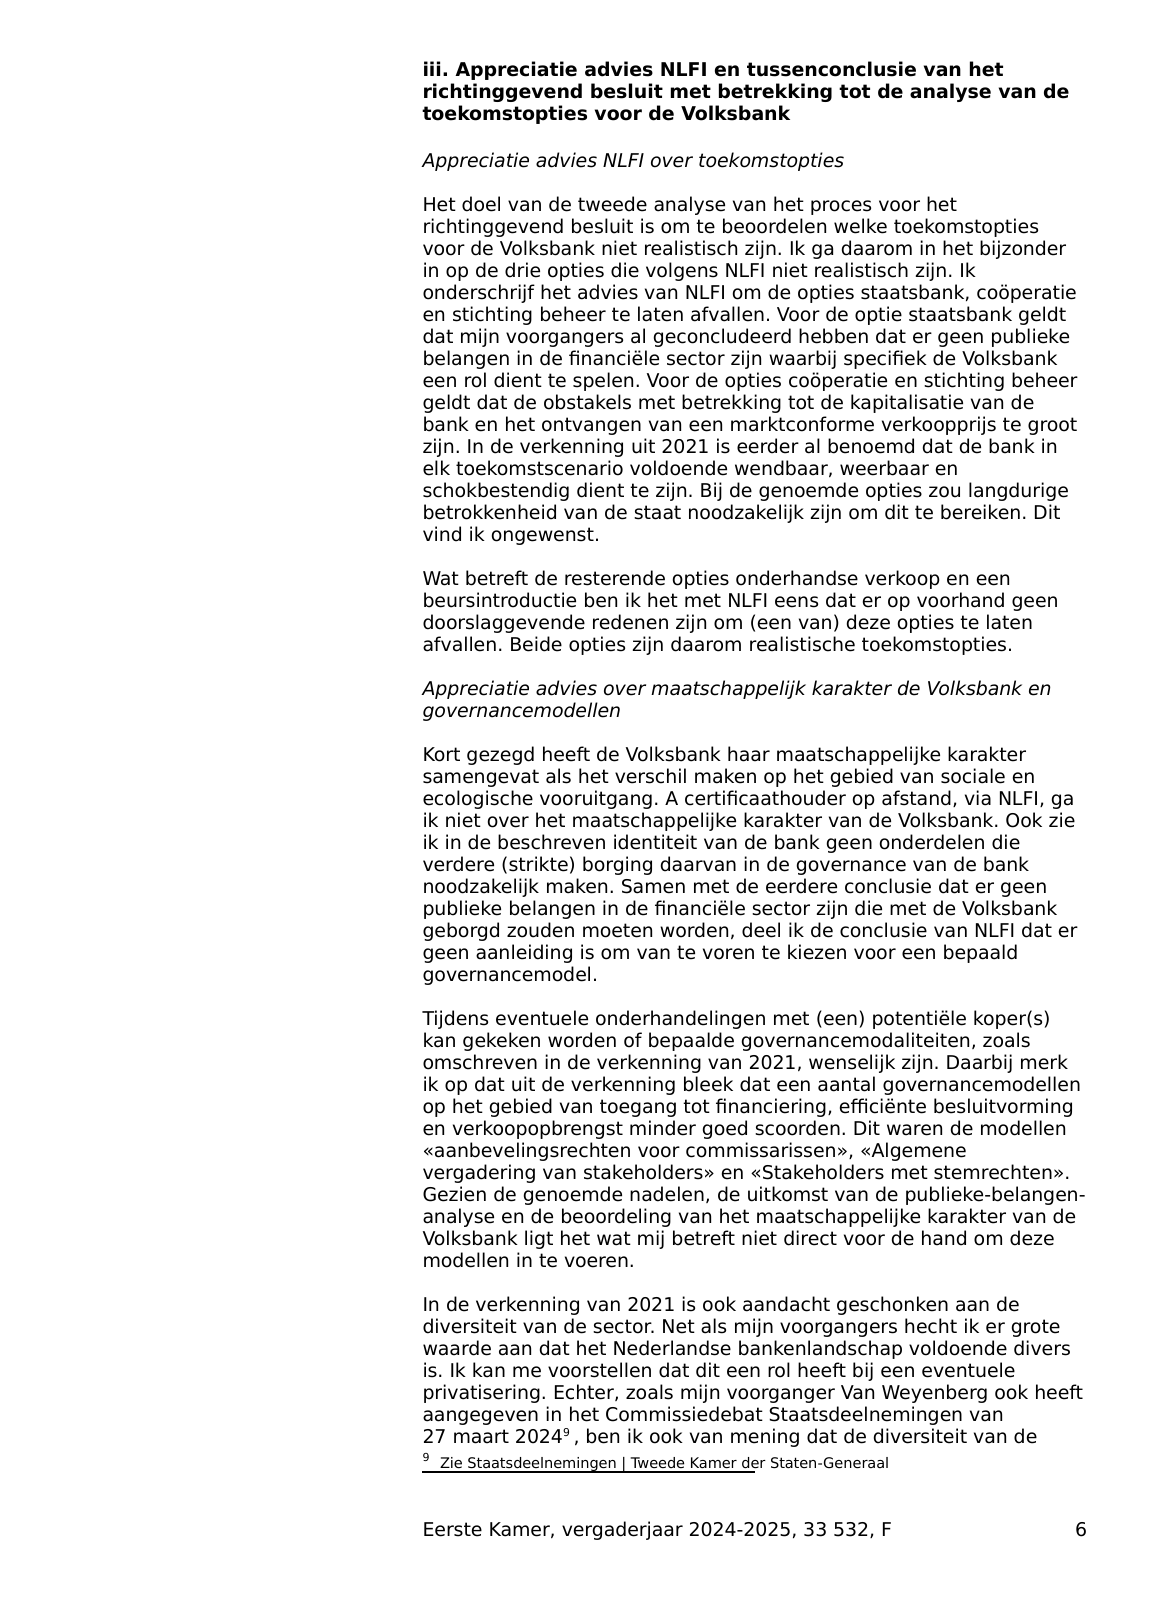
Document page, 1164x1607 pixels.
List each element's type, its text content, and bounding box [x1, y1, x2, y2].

subtitle Appreciatie advies over maatschappelijk karakter de Volksbank en governancemodellen [422, 678, 1087, 722]
text Kort gezegd heeft de Volksbank haar maatschappelijke karakter samengevat als het verschil maken op het gebied van sociale en ecologische vooruitgang. A certificaathouder op afstand, via NLFI, ga ik niet over het maatschappelijke karakter van de Volksbank. Ook zie ik in de beschreven identiteit van de bank geen onderdelen die verdere (strikte) borging daarvan in de governance van de bank noodzakelijk maken. Samen met de eerdere conclusie dat er geen publieke belangen in de financiële sector zijn die met de Volksbank geborgd zouden moeten worden, deel ik de conclusie van NLFI dat er geen aanleiding is om van te voren te kiezen voor een bepaald governancemodel. [422, 744, 1087, 986]
subtitle iii. Appreciatie advies NLFI en tussenconclusie van het richtinggevend besluit met betrekking tot de analyse van de toekomstopties voor de Volksbank [422, 59, 1087, 125]
text Zie Staatsdeelnemingen | Tweede Kamer der Staten-Generaal [422, 1451, 1087, 1473]
text Wat betreft de resterende opties onderhandse verkoop en een beursintroductie ben ik het met NLFI eens dat er op voorhand geen doorslaggevende redenen zijn om (een van) deze opties te laten afvallen. Beide opties zijn daarom realistische toekomstopties. [422, 568, 1087, 656]
text Het doel van de tweede analyse van het proces voor het richtinggevend besluit is om te beoordelen welke toekomstopties voor de Volksbank niet realistisch zijn. Ik ga daarom in het bijzonder in op de drie opties die volgens NLFI niet realistisch zijn. Ik onderschrijf het advies van NLFI om de opties staatsbank, coöperatie en stichting beheer te laten afvallen. Voor de optie staatsbank geldt dat mijn voorgangers al geconcludeerd hebben dat er geen publieke belangen in de financiële sector zijn waarbij specifiek de Volksbank een rol dient te spelen. Voor de opties coöperatie en stichting beheer geldt dat de obstakels met betrekking tot de kapitalisatie van de bank en het ontvangen van een marktconforme verkoopprijs te groot zijn. In de verkenning uit 2021 is eerder al benoemd dat de bank in elk toekomstscenario voldoende wendbaar, weerbaar en schokbestendig dient te zijn. Bij de genoemde opties zou langdurige betrokkenheid van de staat noodzakelijk zijn om dit te bereiken. Dit vind ik ongewenst. [422, 194, 1087, 546]
text Tijdens eventuele onderhandelingen met (een) potentiële koper(s) kan gekeken worden of bepaalde governancemodaliteiten, zoals omschreven in de verkenning van 2021, wenselijk zijn. Daarbij merk ik op dat uit de verkenning bleek dat een aantal governancemodellen op het gebied van toegang tot financiering, efficiënte besluitvorming en verkoopopbrengst minder goed scoorden. Dit waren de modellen «aanbevelingsrechten voor commissarissen», «Algemene vergadering van stakeholders» en «Stakeholders met stemrechten». Gezien de genoemde nadelen, de uitkomst van de publieke-belangen-analyse en de beoordeling van het maatschappelijke karakter van de Volksbank ligt het wat mij betreft niet direct voor de hand om deze modellen in te voeren. [422, 1008, 1087, 1272]
text In de verkenning van 2021 is ook aandacht geschonken aan de diversiteit van de sector. Net als mijn voorgangers hecht ik er grote waarde aan dat het Nederlandse bankenlandschap voldoende divers is. Ik kan me voorstellen dat dit een rol heeft bij een eventuele privatisering. Echter, zoals mijn voorganger Van Weyenberg ook heeft aangegeven in het Commissiedebat Staatsdeelnemingen van 27 maart 2024, ben ik ook van mening dat de diversiteit van de [422, 1294, 1087, 1448]
subtitle Appreciatie advies NLFI over toekomstopties [422, 150, 1087, 172]
